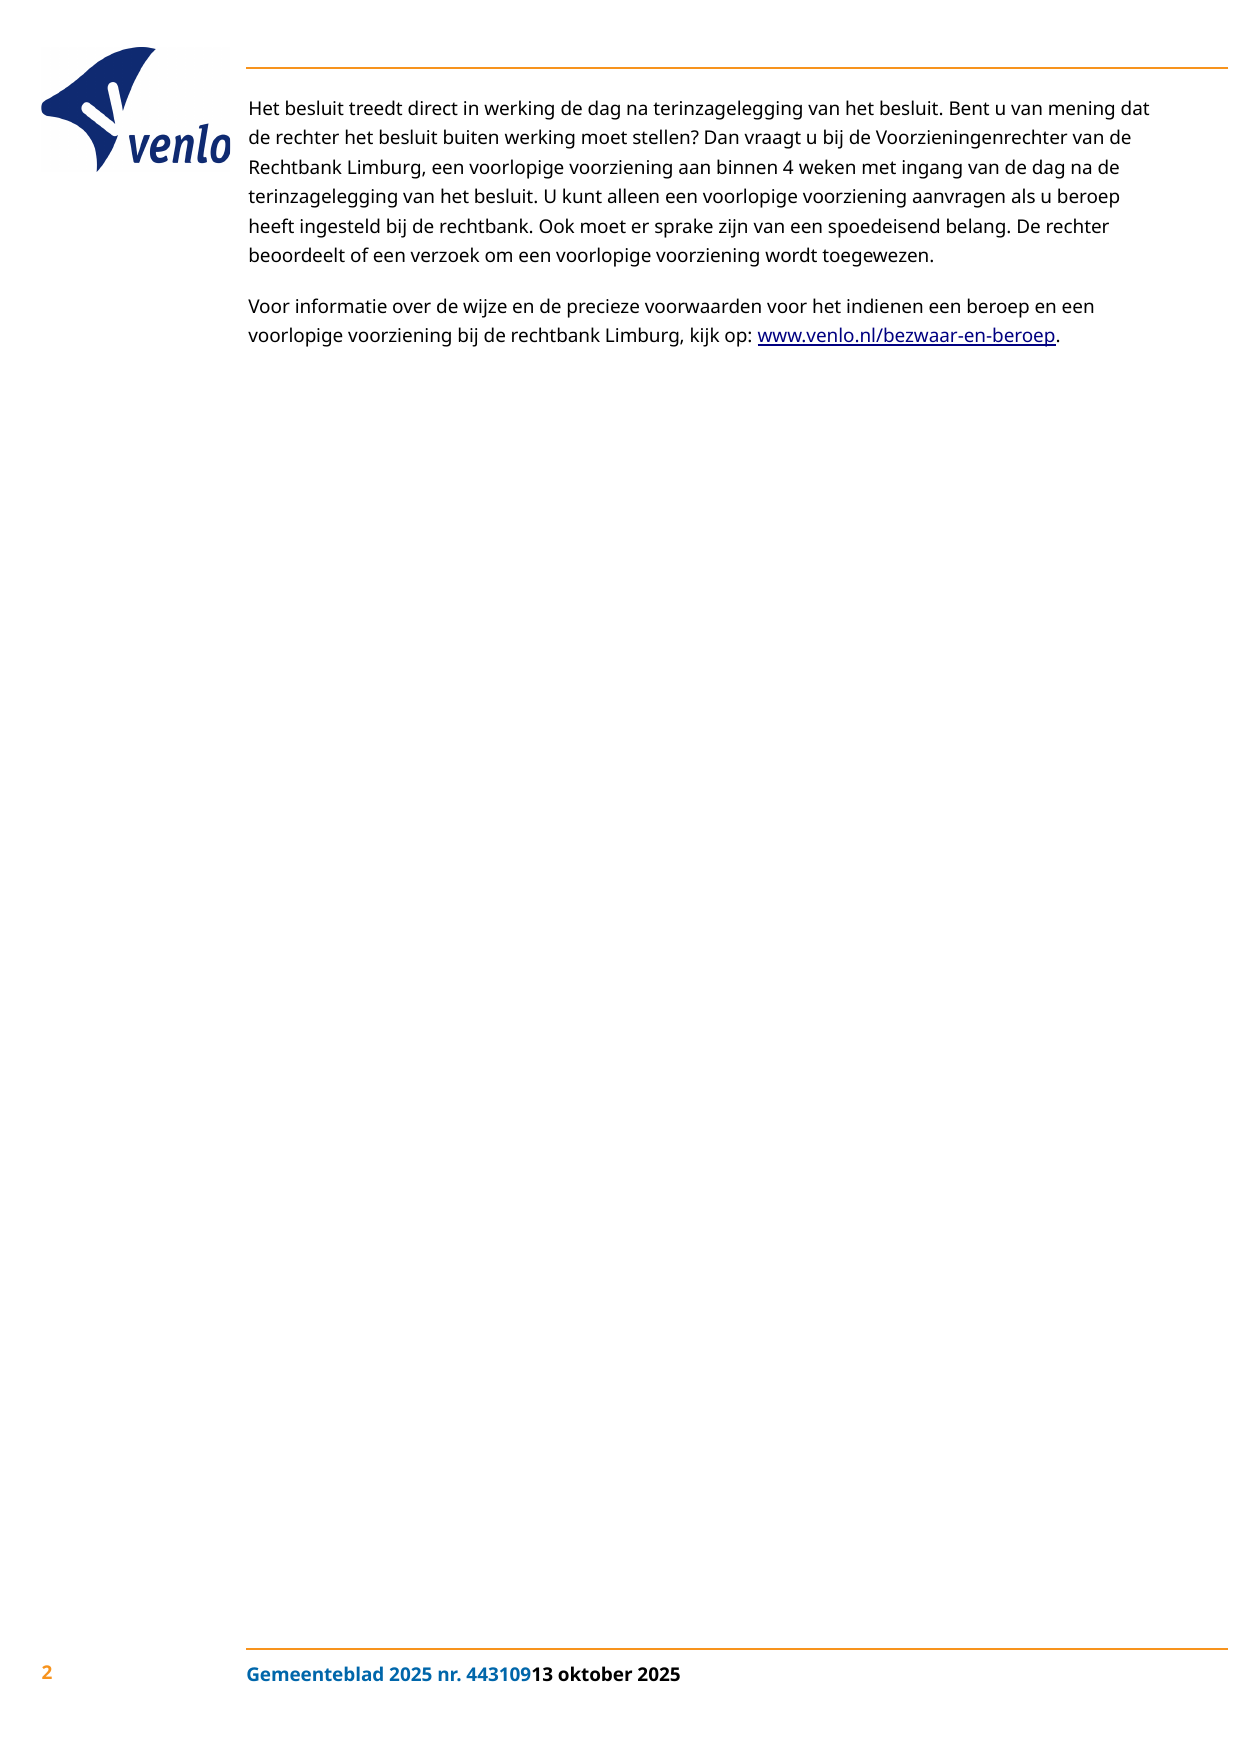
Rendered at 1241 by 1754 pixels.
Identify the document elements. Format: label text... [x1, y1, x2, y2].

picture [41, 47, 231, 172]
text Het besluit treedt direct in werking de dag na terinzagelegging van het besluit. Bent u van mening dat de rechter het besluit buiten werking moet stellen? Dan vraagt u bij de Voorzieningenrechter van de Rechtbank Limburg, een voorlopige voorziening aan binnen 4 weken met ingang van de dag na de terinzagelegging van het besluit. U kunt alleen een voorlopige voorziening aanvragen als u beroep heeft ingesteld bij de rechtbank. Ook moet er sprake zijn van een spoedeisend belang. De rechter beoordeelt of een verzoek om een voorlopige voorziening wordt toegewezen. [248, 95, 1152, 268]
text Voor informatie over de wijze en de precieze voorwaarden voor het indienen een beroep en een voorlopige voorziening bij de rechtbank Limburg, kijk op: www.venlo.nl/bezwaar-en-beroep. [248, 293, 1152, 348]
